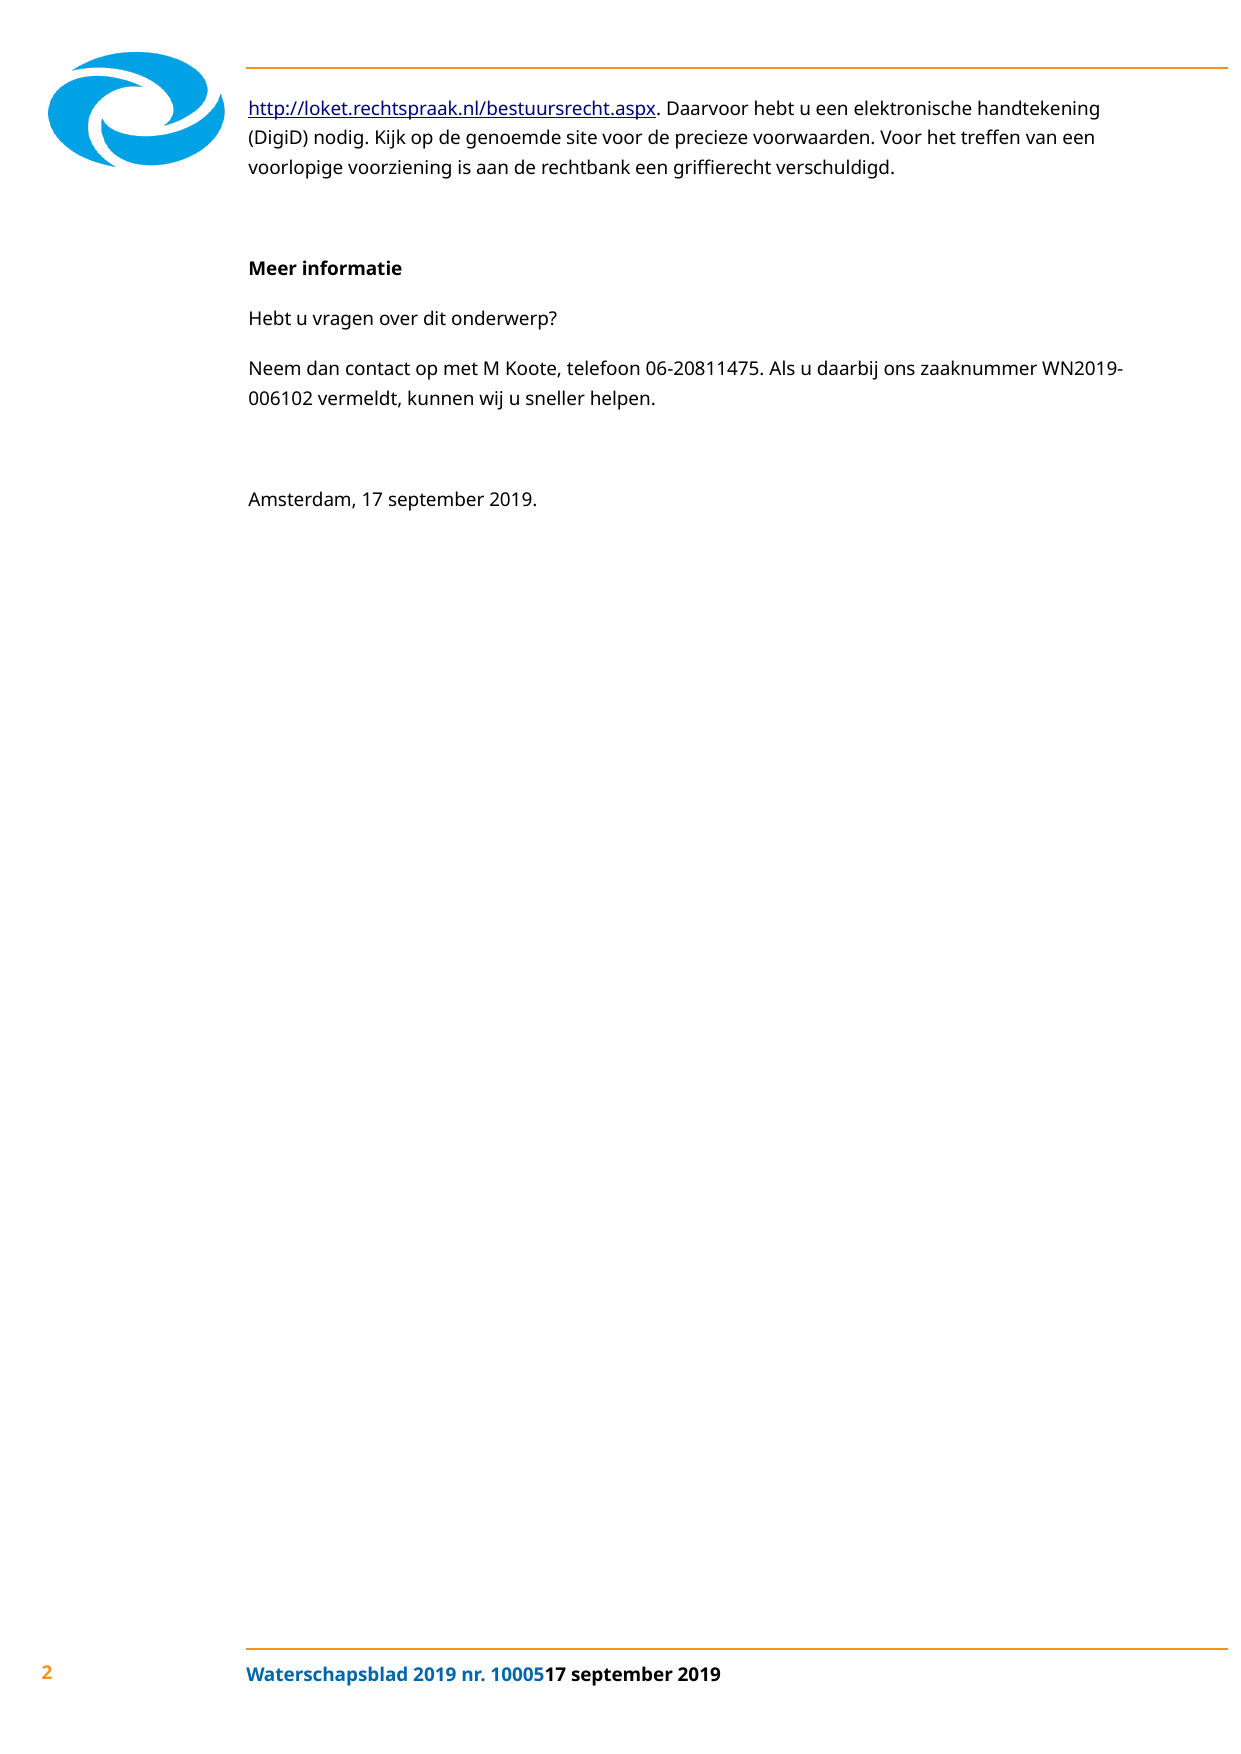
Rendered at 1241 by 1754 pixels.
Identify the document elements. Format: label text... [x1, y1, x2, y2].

text Meer informatie [248, 255, 1152, 281]
text Amsterdam, 17 september 2019. [248, 486, 1152, 512]
picture [41, 47, 231, 172]
text http://loket.rechtspraak.nl/bestuursrecht.aspx. Daarvoor hebt u een elektronische handtekening (DigiD) nodig. Kijk op de genoemde site voor de precieze voorwaarden. Voor het treffen van een voorlopige voorziening is aan de rechtbank een griffierecht verschuldigd. [248, 95, 1152, 180]
text Neem dan contact op met M Koote, telefoon 06-20811475. Als u daarbij ons zaaknummer WN2019-006102 vermeldt, kunnen wij u sneller helpen. [248, 356, 1152, 411]
text Hebt u vragen over dit onderwerp? [248, 305, 1152, 331]
